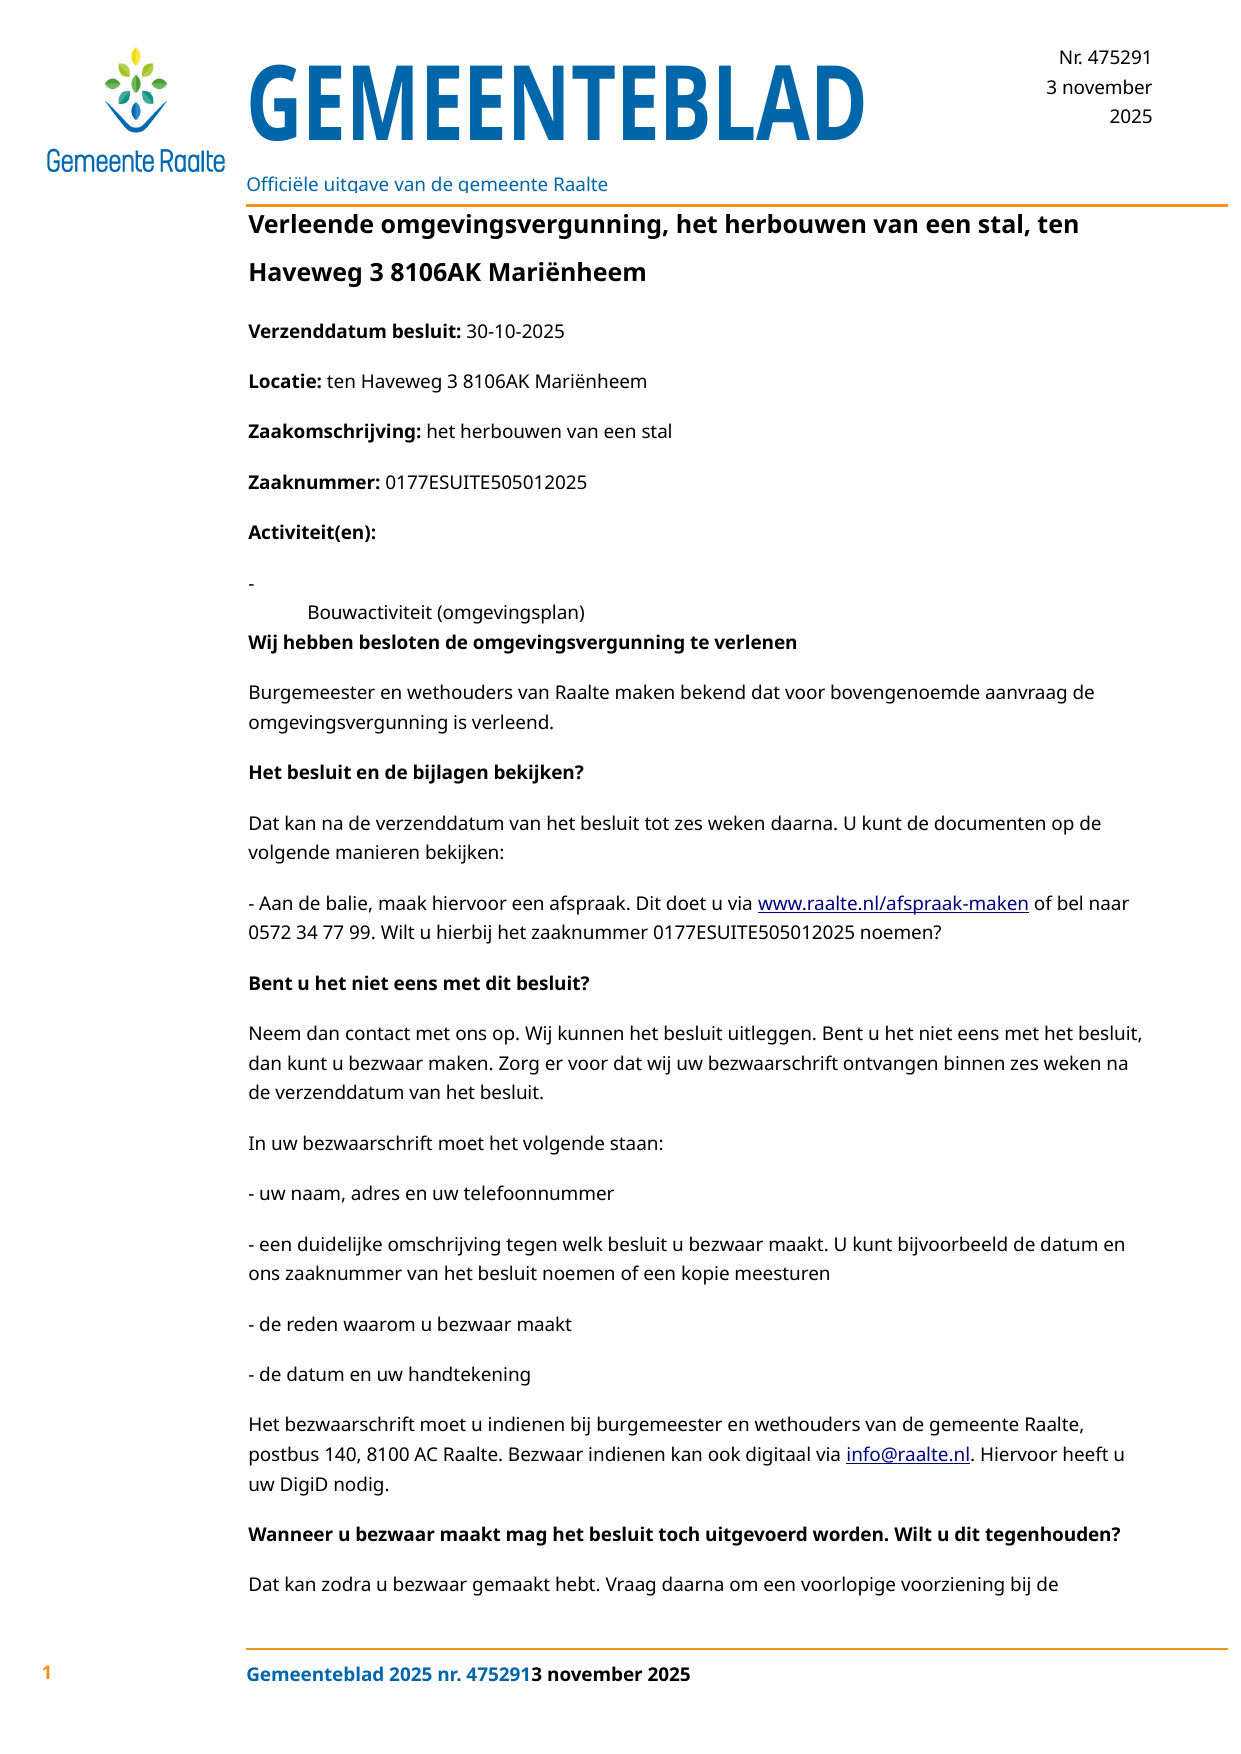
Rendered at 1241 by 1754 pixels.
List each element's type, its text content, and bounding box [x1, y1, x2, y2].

list Bouwactiviteit (omgevingsplan) [248, 599, 1152, 625]
text Locatie: ten Haveweg 3 8106AK Mariënheem [248, 368, 1152, 394]
text Dat kan na de verzenddatum van het besluit tot zes weken daarna. U kunt de documenten op de volgende manieren bekijken: [248, 810, 1152, 865]
text Wij hebben besloten de omgevingsvergunning te verlenen [248, 629, 1152, 655]
text - uw naam, adres en uw telefoonnummer [248, 1180, 1152, 1206]
text Verzenddatum besluit: 30-10-2025 [248, 318, 1152, 344]
text Bent u het niet eens met dit besluit? [248, 970, 1152, 996]
text Verleende omgevingsvergunning, het herbouwen van een stal, ten Haveweg 3 8106AK Mariënheem [248, 207, 1152, 288]
text Wanneer u bezwaar maakt mag het besluit toch uitgevoerd worden. Wilt u dit tegenhouden? [248, 1521, 1152, 1547]
text - de datum en uw handtekening [248, 1361, 1152, 1387]
text Activiteit(en): [248, 519, 1152, 545]
text Dat kan zodra u bezwaar gemaakt hebt. Vraag daarna om een voorlopige voorziening bij de [248, 1572, 1152, 1597]
text In uw bezwaarschrift moet het volgende staan: [248, 1130, 1152, 1156]
text Zaaknummer: 0177ESUITE505012025 [248, 469, 1152, 495]
text Zaakomschrijving: het herbouwen van een stal [248, 419, 1152, 444]
text Neem dan contact met ons op. Wij kunnen het besluit uitleggen. Bent u het niet eens met het besluit, dan kunt u bezwaar maken. Zorg er voor dat wij uw bezwaarschrift ontvangen binnen zes weken na de verzenddatum van het besluit. [248, 1020, 1152, 1105]
text - Aan de balie, maak hiervoor een afspraak. Dit doet u via www.raalte.nl/afspraak-maken of bel naar 0572 34 77 99. Wilt u hierbij het zaaknummer 0177ESUITE505012025 noemen? [248, 890, 1152, 945]
text Het besluit en de bijlagen bekijken? [248, 759, 1152, 785]
picture [41, 47, 231, 172]
text - de reden waarom u bezwaar maakt [248, 1311, 1152, 1337]
text - een duidelijke omschrijving tegen welk besluit u bezwaar maakt. U kunt bijvoorbeeld de datum en ons zaaknummer van het besluit noemen of een kopie meesturen [248, 1231, 1152, 1286]
text Burgemeester en wethouders van Raalte maken bekend dat voor bovengenoemde aanvraag de omgevingsvergunning is verleend. [248, 679, 1152, 735]
text Het bezwaarschrift moet u indienen bij burgemeester en wethouders van de gemeente Raalte, postbus 140, 8100 AC Raalte. Bezwaar indienen kan ook digitaal via info@raalte.nl. Hiervoor heeft u uw DigiD nodig. [248, 1412, 1152, 1497]
